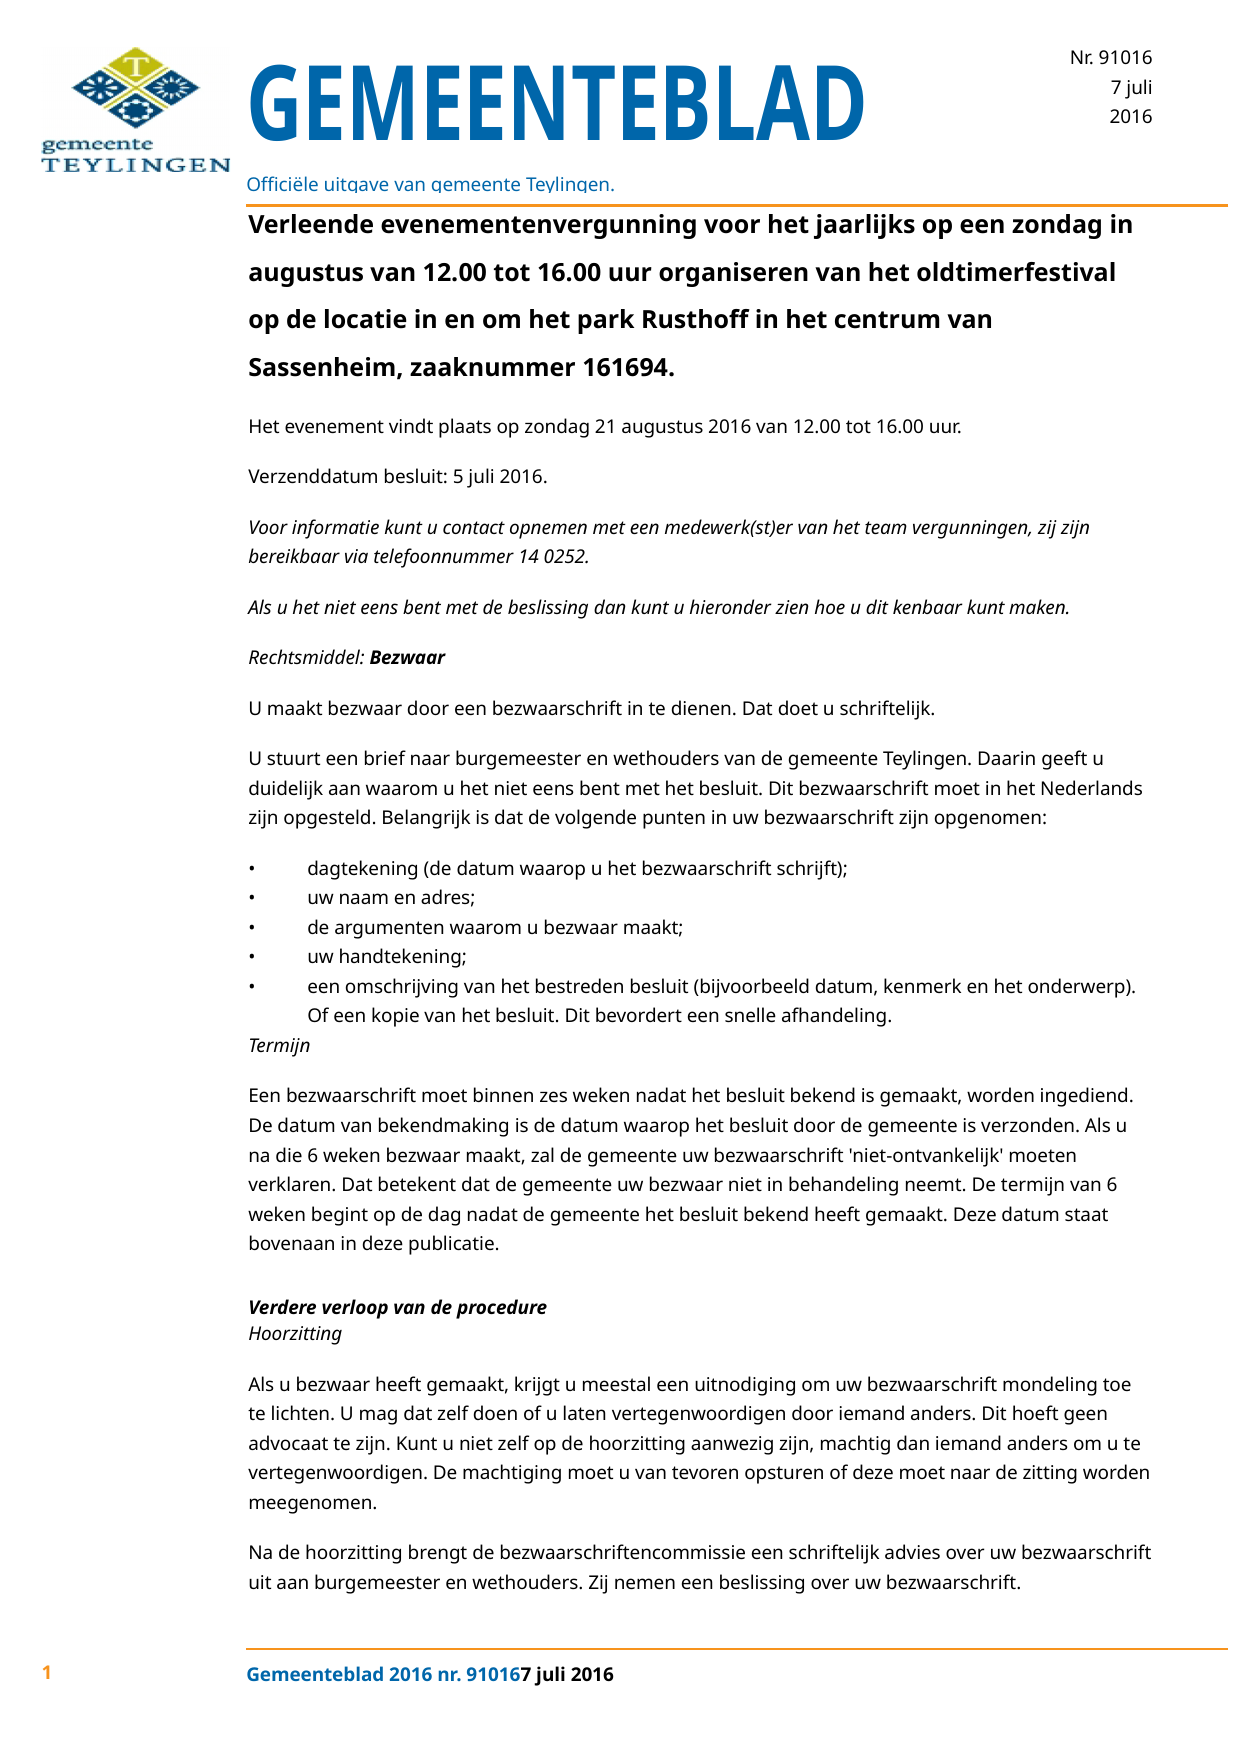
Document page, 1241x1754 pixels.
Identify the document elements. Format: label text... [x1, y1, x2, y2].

text Een bezwaarschrift moet binnen zes weken nadat het besluit bekend is gemaakt, worden ingediend. De datum van bekendmaking is de datum waarop het besluit door de gemeente is verzonden. Als u na die 6 weken bezwaar maakt, zal de gemeente uw bezwaarschrift 'niet-ontvankelijk' moeten verklaren. Dat betekent dat de gemeente uw bezwaar niet in behandeling neemt. De termijn van 6 weken begint op de dag nadat de gemeente het besluit bekend heeft gemaakt. Deze datum staat bovenaan in deze publicatie. [248, 1083, 1152, 1256]
list uw naam en adres; [248, 884, 1152, 910]
text Termijn [248, 1032, 1152, 1058]
text Het evenement vindt plaats op zondag 21 augustus 2016 van 12.00 tot 16.00 uur. [248, 413, 1152, 439]
text Als u het niet eens bent met de beslissing dan kunt u hieronder zien hoe u dit kenbaar kunt maken. [248, 594, 1152, 620]
text Verzenddatum besluit: 5 juli 2016. [248, 463, 1152, 489]
text U maakt bezwaar door een bezwaarschrift in te dienen. Dat doet u schriftelijk. [248, 695, 1152, 721]
list een omschrijving van het bestreden besluit (bijvoorbeeld datum, kenmerk en het onderwerp). Of een kopie van het besluit. Dit bevordert een snelle afhandeling. [248, 973, 1152, 1028]
text Verdere verloop van de procedure [248, 1294, 1152, 1320]
text U stuurt een brief naar burgemeester en wethouders van de gemeente Teylingen. Daarin geeft u duidelijk aan waarom u het niet eens bent met het besluit. Dit bezwaarschrift moet in het Nederlands zijn opgesteld. Belangrijk is dat de volgende punten in uw bezwaarschrift zijn opgenomen: [248, 745, 1152, 830]
text Rechtsmiddel: Bezwaar [248, 644, 1152, 670]
text Voor informatie kunt u contact opnemen met een medewerk(st)er van het team vergunningen, zij zijn bereikbaar via telefoonnummer 14 0252. [248, 514, 1152, 569]
list uw handtekening; [248, 943, 1152, 969]
list de argumenten waarom u bezwaar maakt; [248, 914, 1152, 940]
text Verleende evenementenvergunning voor het jaarlijks op een zondag in augustus van 12.00 tot 16.00 uur organiseren van het oldtimerfestival op de locatie in en om het park Rusthoff in het centrum van Sassenheim, zaaknummer 161694. [248, 207, 1152, 384]
list dagtekening (de datum waarop u het bezwaarschrift schrijft); [248, 855, 1152, 881]
text Als u bezwaar heeft gemaakt, krijgt u meestal een uitnodiging om uw bezwaarschrift mondeling toe te lichten. U mag dat zelf doen of u laten vertegenwoordigen door iemand anders. Dit hoeft geen advocaat te zijn. Kunt u niet zelf op de hoorzitting aanwezig zijn, machtig dan iemand anders om u te vertegenwoordigen. De machtiging moet u van tevoren opsturen of deze moet naar de zitting worden meegenomen. [248, 1371, 1152, 1515]
text Hoorzitting [248, 1320, 1152, 1346]
picture [41, 47, 231, 172]
text Na de hoorzitting brengt de bezwaarschriftencommissie een schriftelijk advies over uw bezwaarschrift uit aan burgemeester en wethouders. Zij nemen een beslissing over uw bezwaarschrift. [248, 1539, 1152, 1595]
